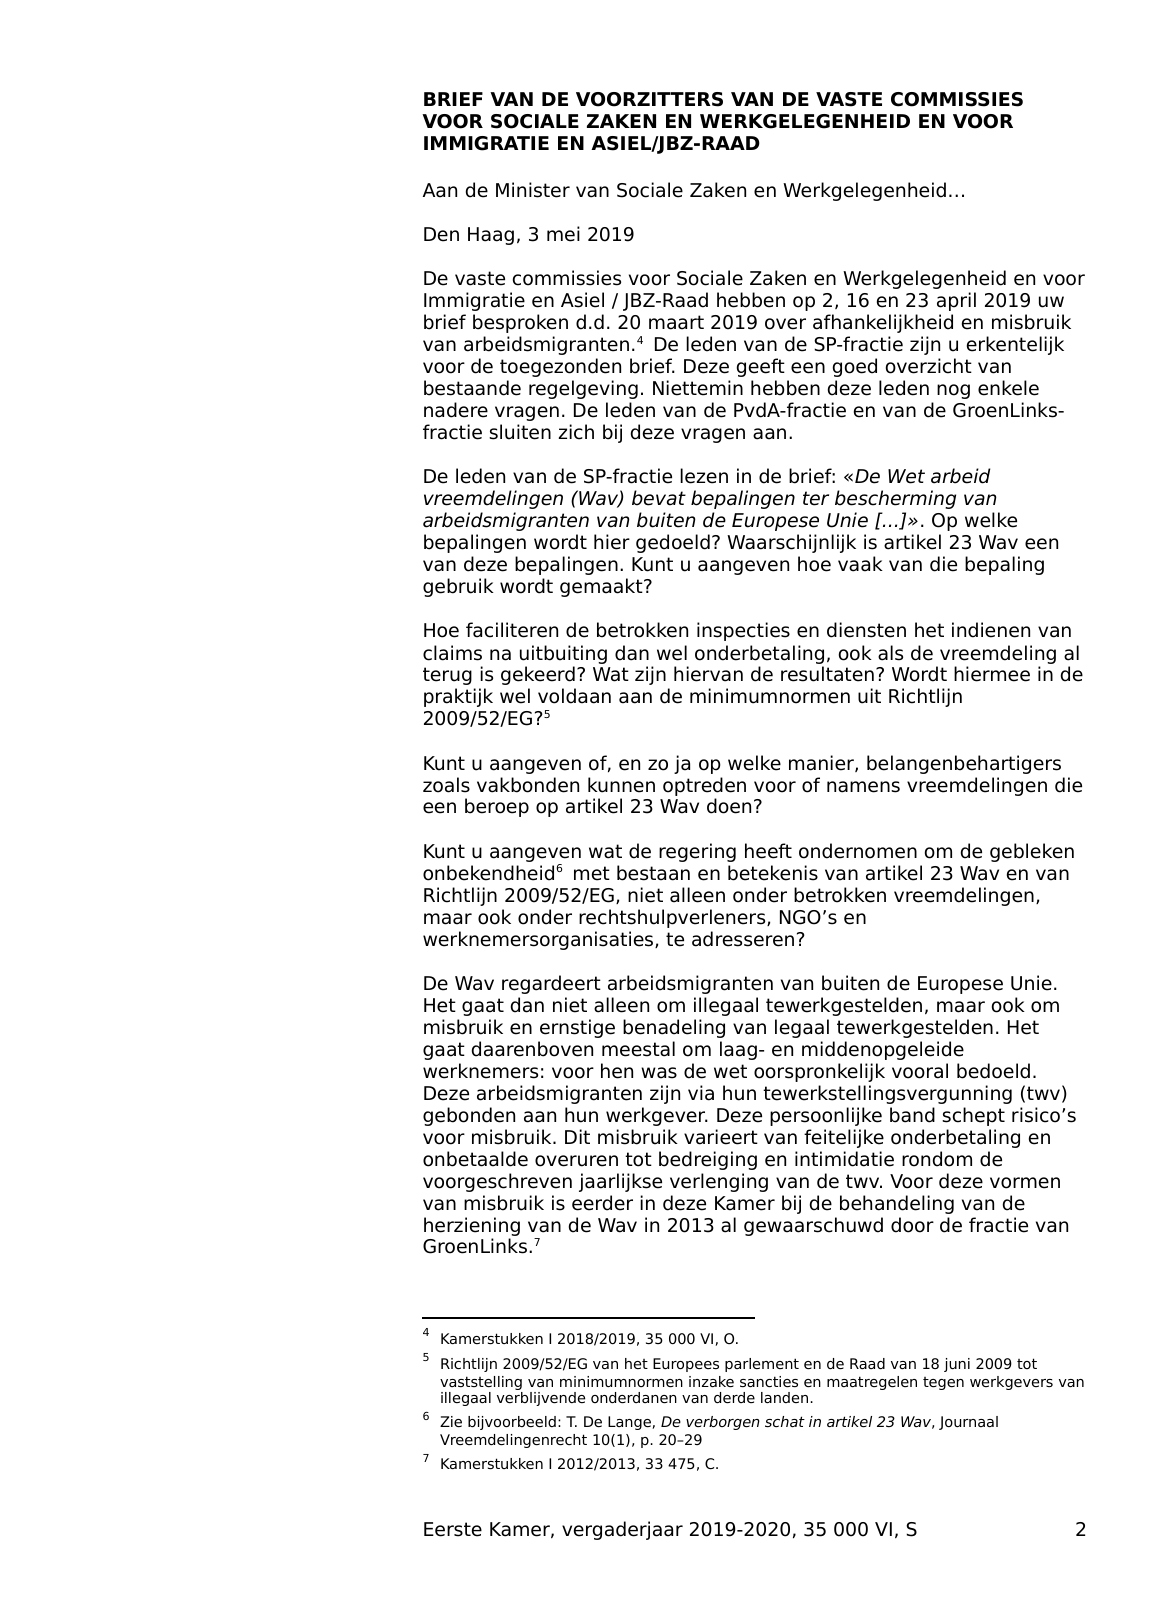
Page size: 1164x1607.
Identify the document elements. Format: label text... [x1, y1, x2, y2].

text Kunt u aangeven of, en zo ja op welke manier, belangenbehartigers zoals vakbonden kunnen optreden voor of namens vreemdelingen die een beroep op artikel 23 Wav doen? [422, 752, 1087, 818]
text De vaste commissies voor Sociale Zaken en Werkgelegenheid en voor Immigratie en Asiel / JBZ-Raad hebben op 2, 16 en 23 april 2019 uw brief besproken d.d. 20 maart 2019 over afhankelijkheid en misbruik van arbeidsmigranten. De leden van de SP-fractie zijn u erkentelijk voor de toegezonden brief. Deze geeft een goed overzicht van bestaande regelgeving. Niettemin hebben deze leden nog enkele nadere vragen. De leden van de PvdA-fractie en van de GroenLinks-fractie sluiten zich bij deze vragen aan. [422, 268, 1087, 444]
text Kamerstukken I 2018/2019, 35 000 VI, O. [422, 1327, 1087, 1349]
text Hoe faciliteren de betrokken inspecties en diensten het indienen van claims na uitbuiting dan wel onderbetaling, ook als de vreemdeling al terug is gekeerd? Wat zijn hiervan de resultaten? Wordt hiermee in de praktijk wel voldaan aan de minimumnormen uit Richtlijn 2009/52/EG? [422, 620, 1087, 730]
subtitle BRIEF VAN DE VOORZITTERS VAN DE VASTE COMMISSIES VOOR SOCIALE ZAKEN EN WERKGELEGENHEID EN VOOR IMMIGRATIE EN ASIEL/JBZ-RAAD [422, 89, 1087, 155]
text De Wav regardeert arbeidsmigranten van buiten de Europese Unie. Het gaat dan niet alleen om illegaal tewerkgestelden, maar ook om misbruik en ernstige benadeling van legaal tewerkgestelden. Het gaat daarenboven meestal om laag- en middenopgeleide werknemers: voor hen was de wet oorspronkelijk vooral bedoeld. Deze arbeidsmigranten zijn via hun tewerkstellingsvergunning (twv) gebonden aan hun werkgever. Deze persoonlijke band schept risico’s voor misbruik. Dit misbruik varieert van feitelijke onderbetaling en onbetaalde overuren tot bedreiging en intimidatie rondom de voorgeschreven jaarlijkse verlenging van de twv. Voor deze vormen van misbruik is eerder in deze Kamer bij de behandeling van de herziening van de Wav in 2013 al gewaarschuwd door de fractie van GroenLinks. [422, 973, 1087, 1258]
text Kunt u aangeven wat de regering heeft ondernomen om de gebleken onbekendheid met bestaan en betekenis van artikel 23 Wav en van Richtlijn 2009/52/EG, niet alleen onder betrokken vreemdelingen, maar ook onder rechtshulpverleners, NGO’s en werknemersorganisaties, te adresseren? [422, 841, 1087, 951]
text Kamerstukken I 2012/2013, 33 475, C. [422, 1452, 1087, 1474]
text Richtlijn 2009/52/EG van het Europees parlement en de Raad van 18 juni 2009 tot vaststelling van minimumnormen inzake sancties en maatregelen tegen werkgevers van illegaal verblijvende onderdanen van derde landen. [422, 1352, 1087, 1407]
text Zie bijvoorbeeld: T. De Lange, De verborgen schat in artikel 23 Wav, Journaal Vreemdelingenrecht 10(1), p. 20–29 [422, 1410, 1087, 1449]
text Aan de Minister van Sociale Zaken en Werkgelegenheid… [422, 180, 1087, 202]
text De leden van de SP-fractie lezen in de brief: «De Wet arbeid vreemdelingen (Wav) bevat bepalingen ter bescherming van arbeidsmigranten van buiten de Europese Unie [...]». Op welke bepalingen wordt hier gedoeld? Waarschijnlijk is artikel 23 Wav een van deze bepalingen. Kunt u aangeven hoe vaak van die bepaling gebruik wordt gemaakt? [422, 466, 1087, 598]
text Den Haag, 3 mei 2019 [422, 224, 1087, 246]
